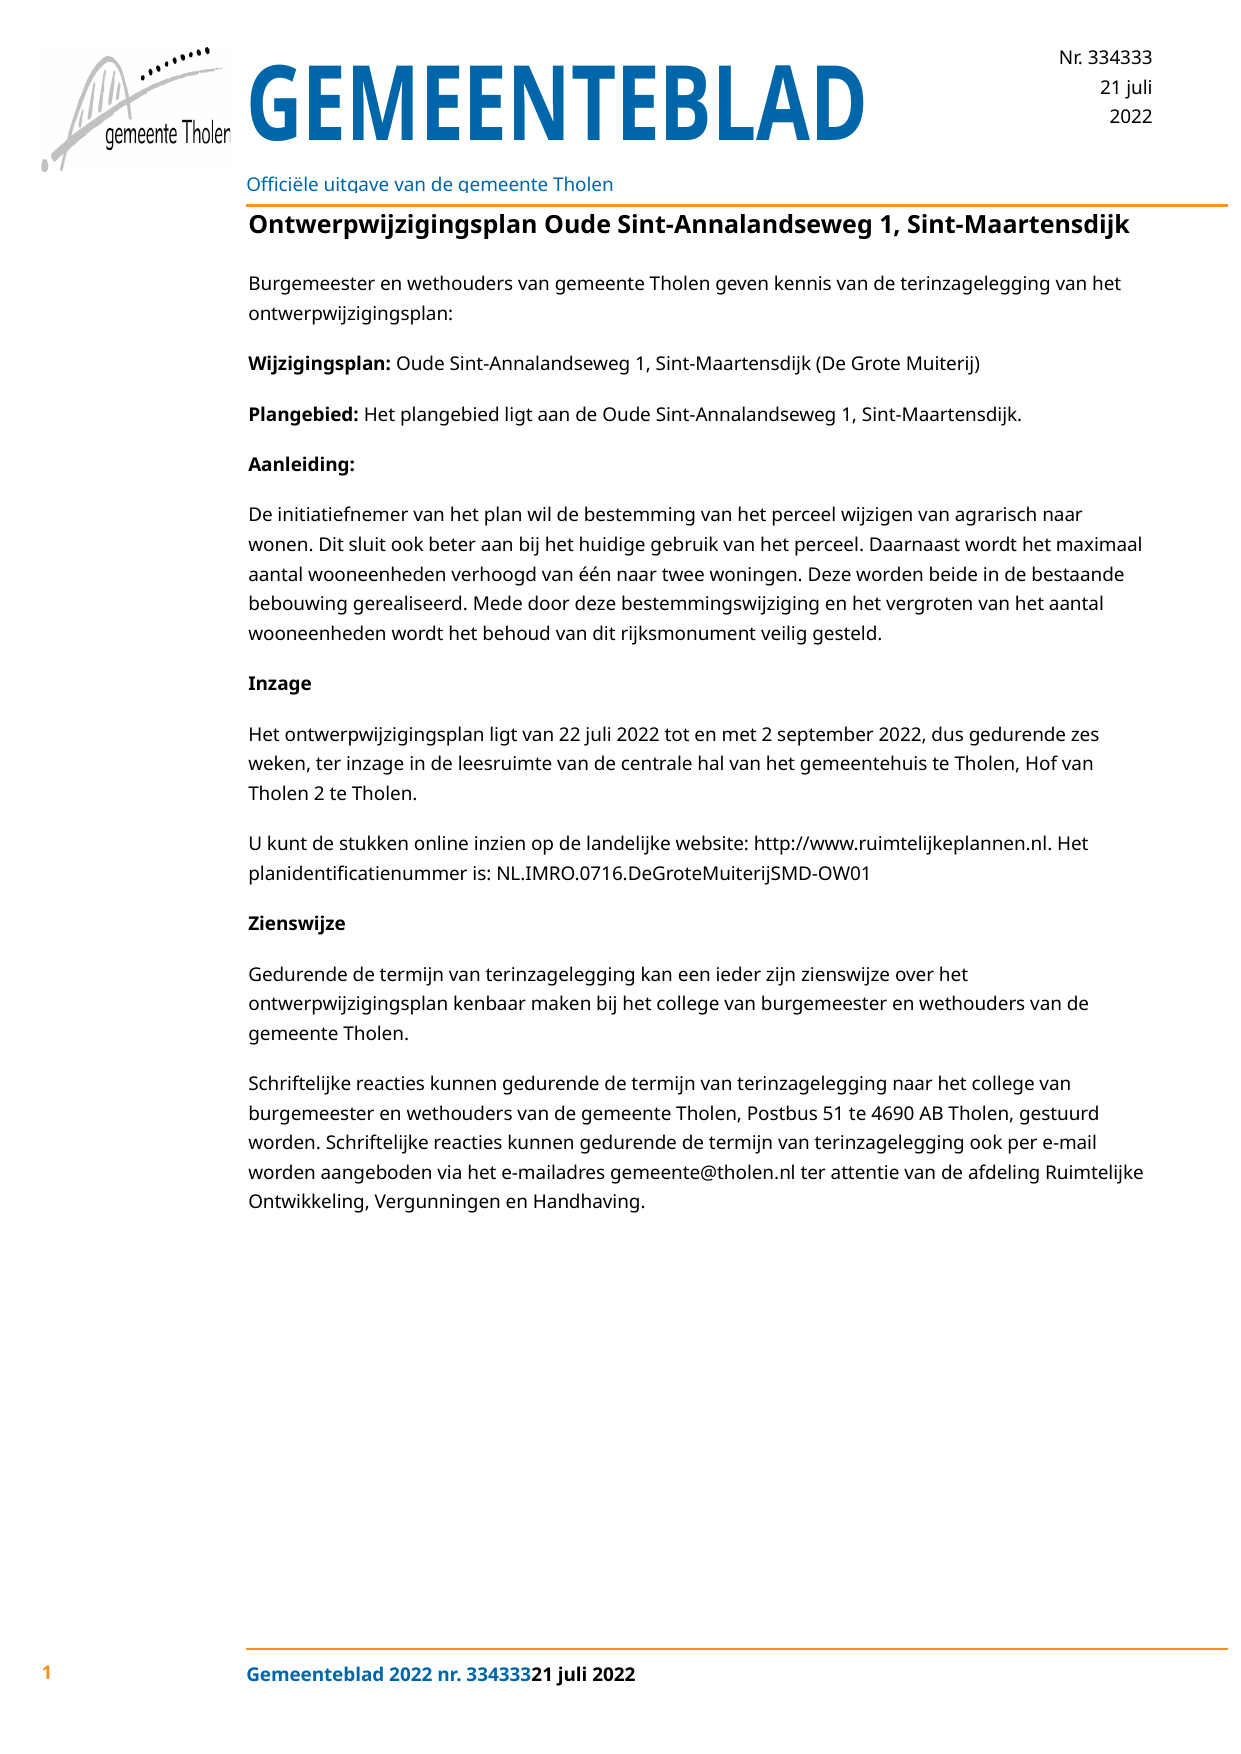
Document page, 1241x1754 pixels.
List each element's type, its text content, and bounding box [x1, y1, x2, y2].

text Plangebied: Het plangebied ligt aan de Oude Sint-Annalandseweg 1, Sint-Maartensdijk. [248, 401, 1152, 426]
text Gedurende de termijn van terinzagelegging kan een ieder zijn zienswijze over het ontwerpwijzigingsplan kenbaar maken bij het college van burgemeester en wethouders van de gemeente Tholen. [248, 961, 1152, 1046]
text Wijzigingsplan: Oude Sint-Annalandseweg 1, Sint-Maartensdijk (De Grote Muiterij) [248, 350, 1152, 376]
text Schriftelijke reacties kunnen gedurende de termijn van terinzagelegging naar het college van burgemeester en wethouders van de gemeente Tholen, Postbus 51 te 4690 AB Tholen, gestuurd worden. Schriftelijke reacties kunnen gedurende de termijn van terinzagelegging ook per e-mail worden aangeboden via het e-mailadres gemeente@tholen.nl ter attentie van de afdeling Ruimtelijke Ontwikkeling, Vergunningen en Handhaving. [248, 1070, 1152, 1214]
picture [41, 47, 231, 172]
text Inzage [248, 670, 1152, 696]
text Ontwerpwijzigingsplan Oude Sint-Annalandseweg 1, Sint-Maartensdijk [248, 207, 1152, 241]
text U kunt de stukken online inzien op de landelijke website: http://www.ruimtelijkeplannen.nl. Het planidentificatienummer is: NL.IMRO.0716.DeGroteMuiterijSMD-OW01 [248, 830, 1152, 886]
text Burgemeester en wethouders van gemeente Tholen geven kennis van de terinzagelegging van het ontwerpwijzigingsplan: [248, 270, 1152, 326]
text De initiatiefnemer van het plan wil de bestemming van het perceel wijzigen van agrarisch naar wonen. Dit sluit ook beter aan bij het huidige gebruik van het perceel. Daarnaast wordt het maximaal aantal wooneenheden verhoogd van één naar twee woningen. Deze worden beide in de bestaande bebouwing gerealiseerd. Mede door deze bestemmingswijziging en het vergroten van het aantal wooneenheden wordt het behoud van dit rijksmonument veilig gesteld. [248, 502, 1152, 646]
text Aanleiding: [248, 451, 1152, 477]
text Zienswijze [248, 910, 1152, 936]
text Het ontwerpwijzigingsplan ligt van 22 juli 2022 tot en met 2 september 2022, dus gedurende zes weken, ter inzage in de leesruimte van de centrale hal van het gemeentehuis te Tholen, Hof van Tholen 2 te Tholen. [248, 721, 1152, 806]
